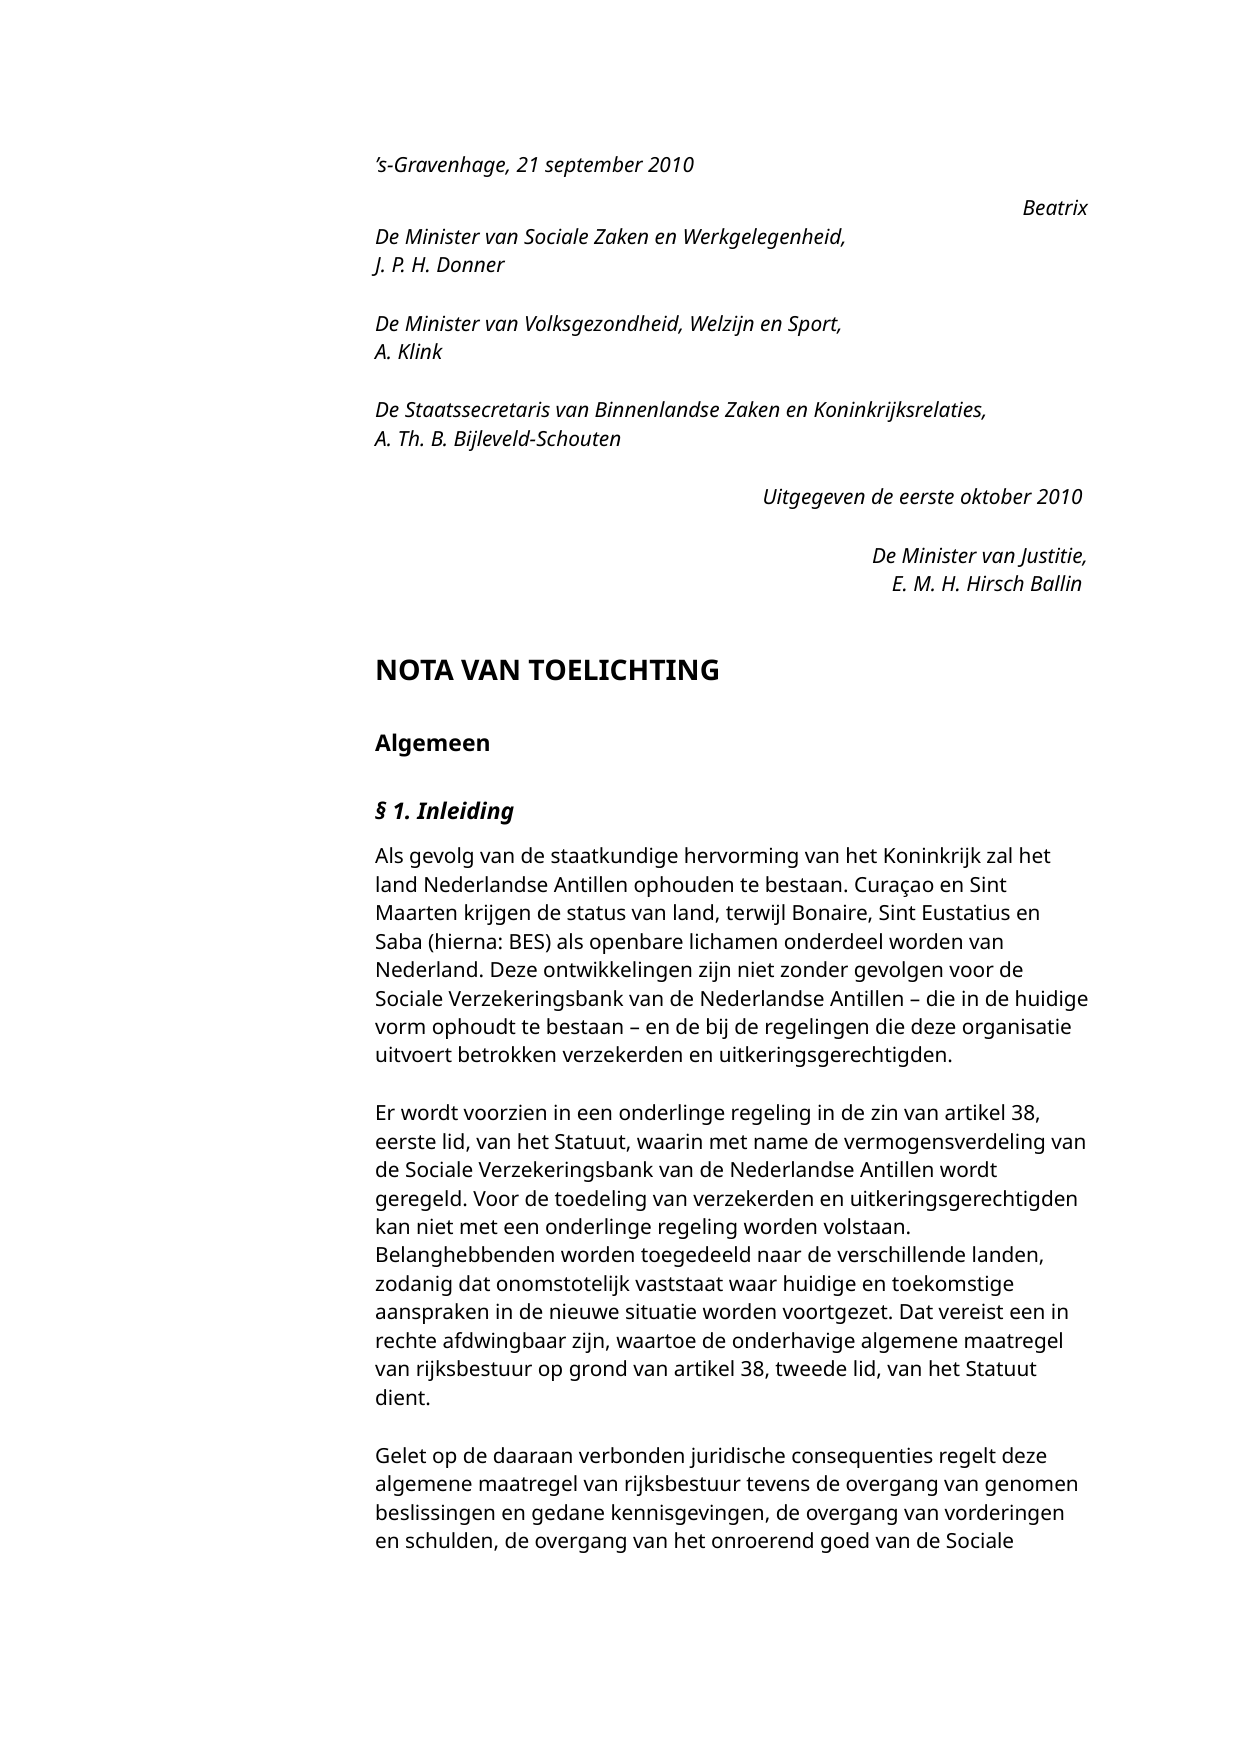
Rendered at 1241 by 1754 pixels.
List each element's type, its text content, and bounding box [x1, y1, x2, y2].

text A. Klink [375, 337, 1090, 366]
text De Minister van Sociale Zaken en Werkgelegenheid, [375, 222, 1090, 250]
text Als gevolg van de staatkundige hervorming van het Koninkrijk zal het land Nederlandse Antillen ophouden te bestaan. Curaçao en Sint Maarten krijgen de status van land, terwijl Bonaire, Sint Eustatius en Saba (hierna: BES) als openbare lichamen onderdeel worden van Nederland. Deze ontwikkelingen zijn niet zonder gevolgen voor de Sociale Verzekeringsbank van de Nederlandse Antillen – die in de huidige vorm ophoudt te bestaan – en de bij de regelingen die deze organisatie uitvoert betrokken verzekerden en uitkeringsgerechtigden. [375, 841, 1090, 1069]
text De Minister van Volksgezondheid, Welzijn en Sport, [375, 309, 1090, 337]
text E. M. H. Hirsch Ballin [375, 569, 1090, 598]
subtitle NOTA VAN TOELICHTING [375, 650, 1090, 689]
text ’s-Gravenhage, 21 september 2010 [375, 150, 1090, 178]
text J. P. H. Donner [375, 250, 1090, 279]
text A. Th. B. Bijleveld-Schouten [375, 424, 1090, 452]
text De Minister van Justitie, [375, 541, 1090, 569]
text Er wordt voorzien in een onderlinge regeling in de zin van artikel 38, eerste lid, van het Statuut, waarin met name de vermogensverdeling van de Sociale Verzekeringsbank van de Nederlandse Antillen wordt geregeld. Voor de toedeling van verzekerden en uitkeringsgerechtigden kan niet met een onderlinge regeling worden volstaan. Belanghebbenden worden toegedeeld naar de verschillende landen, zodanig dat onomstotelijk vaststaat waar huidige en toekomstige aanspraken in de nieuwe situatie worden voortgezet. Dat vereist een in rechte afdwingbaar zijn, waartoe de onderhavige algemene maatregel van rijksbestuur op grond van artikel 38, tweede lid, van het Statuut dient. [375, 1098, 1090, 1411]
text Gelet op de daaraan verbonden juridische consequenties regelt deze algemene maatregel van rijksbestuur tevens de overgang van genomen beslissingen en gedane kennisgevingen, de overgang van vorderingen en schulden, de overgang van het onroerend goed van de Sociale [375, 1441, 1090, 1554]
subtitle § 1. Inleiding [375, 795, 1090, 826]
subtitle Algemeen [375, 726, 1090, 758]
text Beatrix [375, 193, 1090, 222]
text Uitgegeven de eerste oktober 2010 [375, 482, 1090, 511]
text De Staatssecretaris van Binnenlandse Zaken en Koninkrijksrelaties, [375, 396, 1090, 424]
